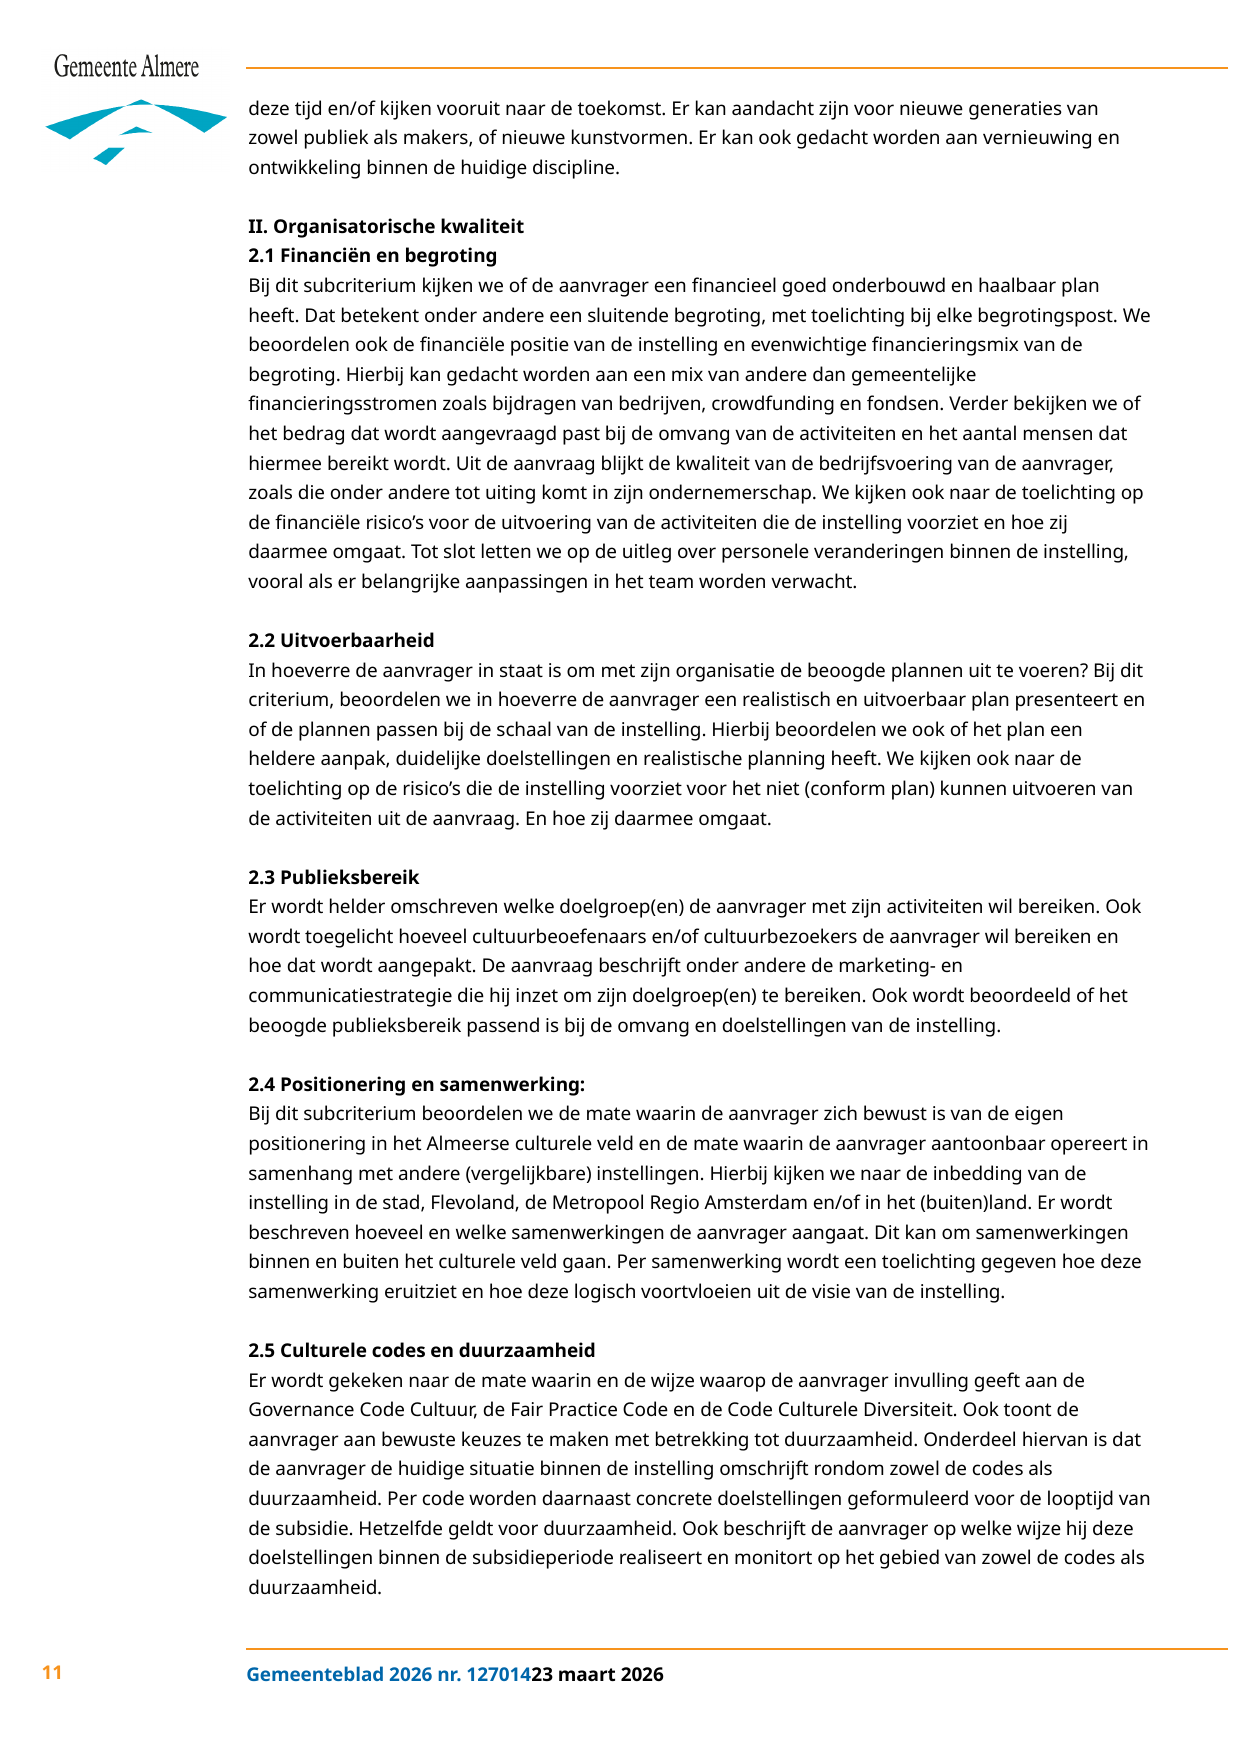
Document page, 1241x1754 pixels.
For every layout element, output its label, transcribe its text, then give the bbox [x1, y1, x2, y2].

text 2.3 Publieksbereik [248, 864, 1152, 890]
picture [41, 47, 231, 172]
text 2.2 Uitvoerbaarheid [248, 627, 1152, 653]
text Bij dit subcriterium beoordelen we de mate waarin de aanvrager zich bewust is van de eigen positionering in het Almeerse culturele veld en de mate waarin de aanvrager aantoonbaar opereert in samenhang met andere (vergelijkbare) instellingen. Hierbij kijken we naar de inbedding van de instelling in de stad, Flevoland, de Metropool Regio Amsterdam en/of in het (buiten)land. Er wordt beschreven hoeveel en welke samenwerkingen de aanvrager aangaat. Dit kan om samenwerkingen binnen en buiten het culturele veld gaan. Per samenwerking wordt een toelichting gegeven hoe deze samenwerking eruitziet en hoe deze logisch voortvloeien uit de visie van de instelling. [248, 1101, 1152, 1304]
text Bij dit subcriterium kijken we of de aanvrager een financieel goed onderbouwd en haalbaar plan heeft. Dat betekent onder andere een sluitende begroting, met toelichting bij elke begrotingspost. We beoordelen ook de financiële positie van de instelling en evenwichtige financieringsmix van de begroting. Hierbij kan gedacht worden aan een mix van andere dan gemeentelijke financieringsstromen zoals bijdragen van bedrijven, crowdfunding en fondsen. Verder bekijken we of het bedrag dat wordt aangevraagd past bij de omvang van de activiteiten en het aantal mensen dat hiermee bereikt wordt. Uit de aanvraag blijkt de kwaliteit van de bedrijfsvoering van de aanvrager, zoals die onder andere tot uiting komt in zijn ondernemerschap. We kijken ook naar de toelichting op de financiële risico’s voor de uitvoering van de activiteiten die de instelling voorziet en hoe zij daarmee omgaat. Tot slot letten we op de uitleg over personele veranderingen binnen de instelling, vooral als er belangrijke aanpassingen in het team worden verwacht. [248, 272, 1152, 594]
text In hoeverre de aanvrager in staat is om met zijn organisatie de beoogde plannen uit te voeren? Bij dit criterium, beoordelen we in hoeverre de aanvrager een realistisch en uitvoerbaar plan presenteert en of de plannen passen bij de schaal van de instelling. Hierbij beoordelen we ook of het plan een heldere aanpak, duidelijke doelstellingen en realistische planning heeft. We kijken ook naar de toelichting op de risico’s die de instelling voorziet voor het niet (conform plan) kunnen uitvoeren van de activiteiten uit de aanvraag. En hoe zij daarmee omgaat. [248, 657, 1152, 831]
text II. Organisatorische kwaliteit [248, 213, 1152, 239]
text 2.5 Culturele codes en duurzaamheid [248, 1337, 1152, 1363]
text Er wordt helder omschreven welke doelgroep(en) de aanvrager met zijn activiteiten wil bereiken. Ook wordt toegelicht hoeveel cultuurbeoefenaars en/of cultuurbezoekers de aanvrager wil bereiken en hoe dat wordt aangepakt. De aanvraag beschrijft onder andere de marketing- en communicatiestrategie die hij inzet om zijn doelgroep(en) te bereiken. Ook wordt beoordeeld of het beoogde publieksbereik passend is bij de omvang en doelstellingen van de instelling. [248, 893, 1152, 1038]
text 2.1 Financiën en begroting [248, 243, 1152, 268]
text deze tijd en/of kijken vooruit naar de toekomst. Er kan aandacht zijn voor nieuwe generaties van zowel publiek als makers, of nieuwe kunstvormen. Er kan ook gedacht worden aan vernieuwing en ontwikkeling binnen de huidige discipline. [248, 95, 1152, 180]
text 2.4 Positionering en samenwerking: [248, 1071, 1152, 1097]
text Er wordt gekeken naar de mate waarin en de wijze waarop de aanvrager invulling geeft aan de Governance Code Cultuur, de Fair Practice Code en de Code Culturele Diversiteit. Ook toont de aanvrager aan bewuste keuzes te maken met betrekking tot duurzaamheid. Onderdeel hiervan is dat de aanvrager de huidige situatie binnen de instelling omschrijft rondom zowel de codes als duurzaamheid. Per code worden daarnaast concrete doelstellingen geformuleerd voor de looptijd van de subsidie. Hetzelfde geldt voor duurzaamheid. Ook beschrijft de aanvrager op welke wijze hij deze doelstellingen binnen de subsidieperiode realiseert en monitort op het gebied van zowel de codes als duurzaamheid. [248, 1367, 1152, 1600]
